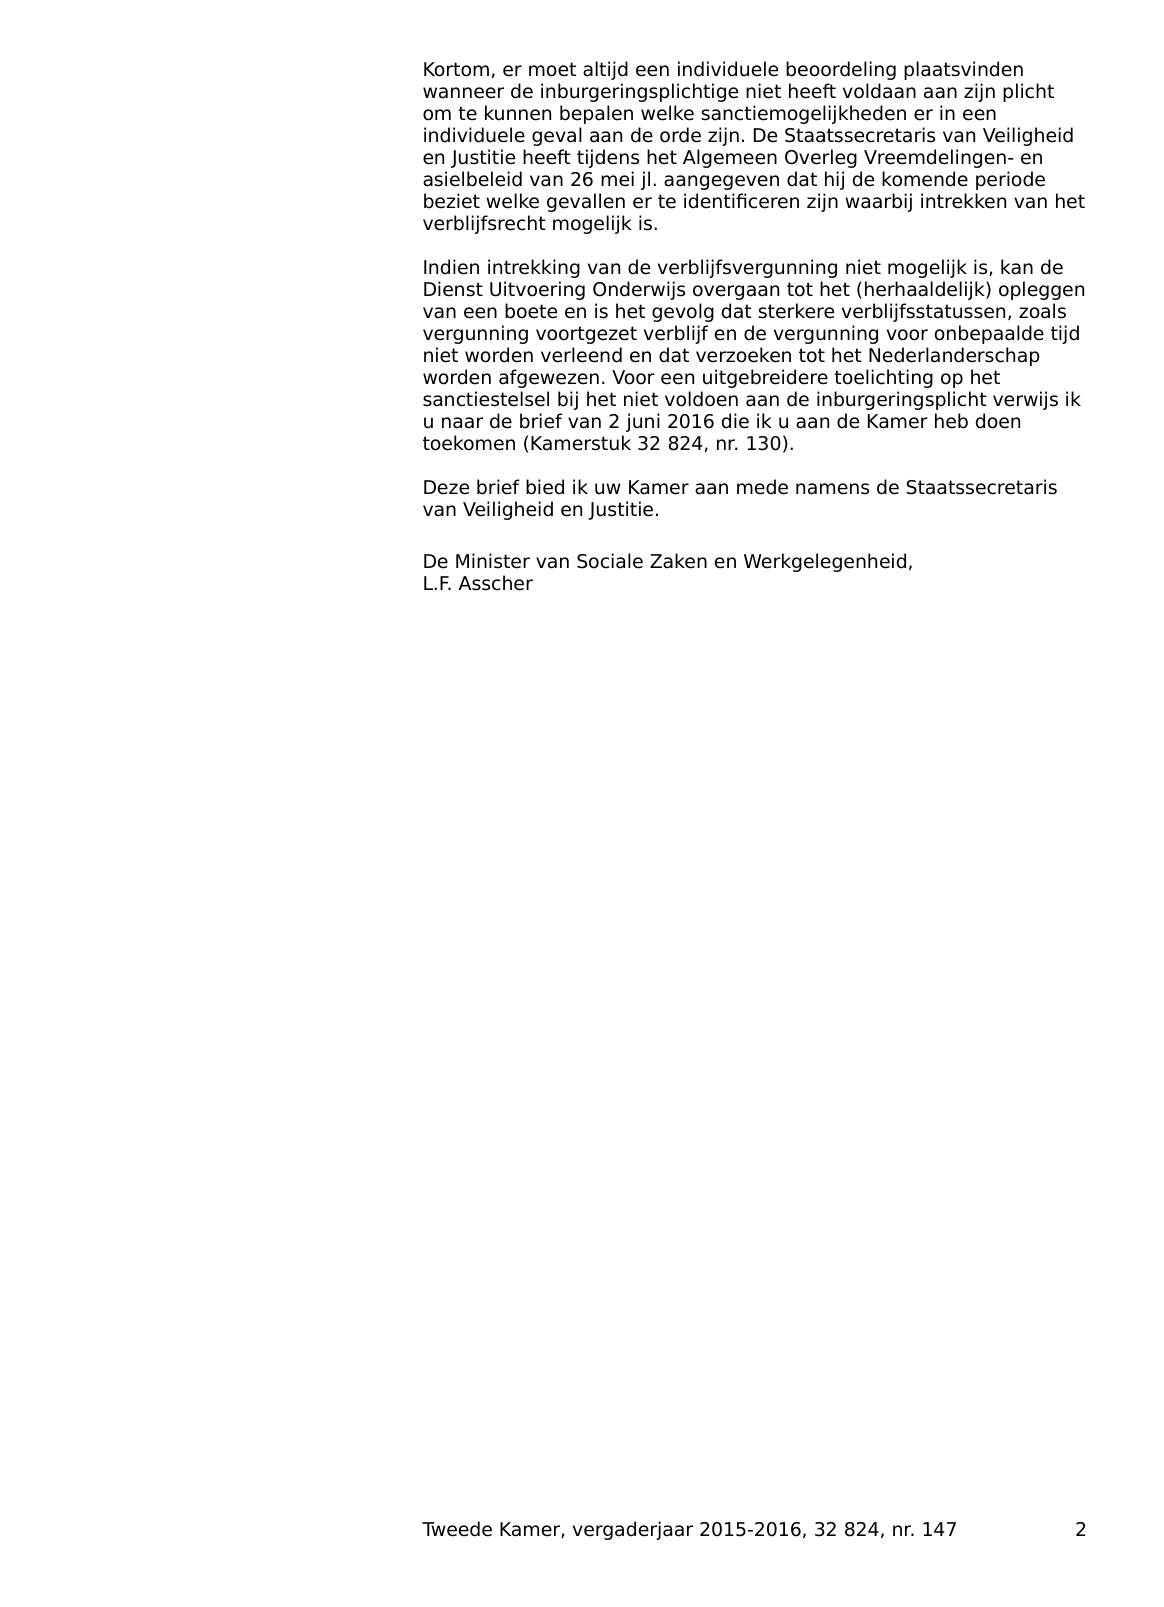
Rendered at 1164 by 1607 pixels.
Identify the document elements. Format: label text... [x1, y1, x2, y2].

text De Minister van Sociale Zaken en Werkgelegenheid, L.F. Asscher [422, 551, 1087, 595]
text Kortom, er moet altijd een individuele beoordeling plaatsvinden wanneer de inburgeringsplichtige niet heeft voldaan aan zijn plicht om te kunnen bepalen welke sanctiemogelijkheden er in een individuele geval aan de orde zijn. De Staatssecretaris van Veiligheid en Justitie heeft tijdens het Algemeen Overleg Vreemdelingen- en asielbeleid van 26 mei jl. aangegeven dat hij de komende periode beziet welke gevallen er te identificeren zijn waarbij intrekken van het verblijfsrecht mogelijk is. [422, 59, 1087, 235]
text Indien intrekking van de verblijfsvergunning niet mogelijk is, kan de Dienst Uitvoering Onderwijs overgaan tot het (herhaaldelijk) opleggen van een boete en is het gevolg dat sterkere verblijfsstatussen, zoals vergunning voortgezet verblijf en de vergunning voor onbepaalde tijd niet worden verleend en dat verzoeken tot het Nederlanderschap worden afgewezen. Voor een uitgebreidere toelichting op het sanctiestelsel bij het niet voldoen aan de inburgeringsplicht verwijs ik u naar de brief van 2 juni 2016 die ik u aan de Kamer heb doen toekomen (Kamerstuk 32 824, nr. 130). [422, 257, 1087, 455]
text Deze brief bied ik uw Kamer aan mede namens de Staatssecretaris van Veiligheid en Justitie. [422, 477, 1087, 521]
